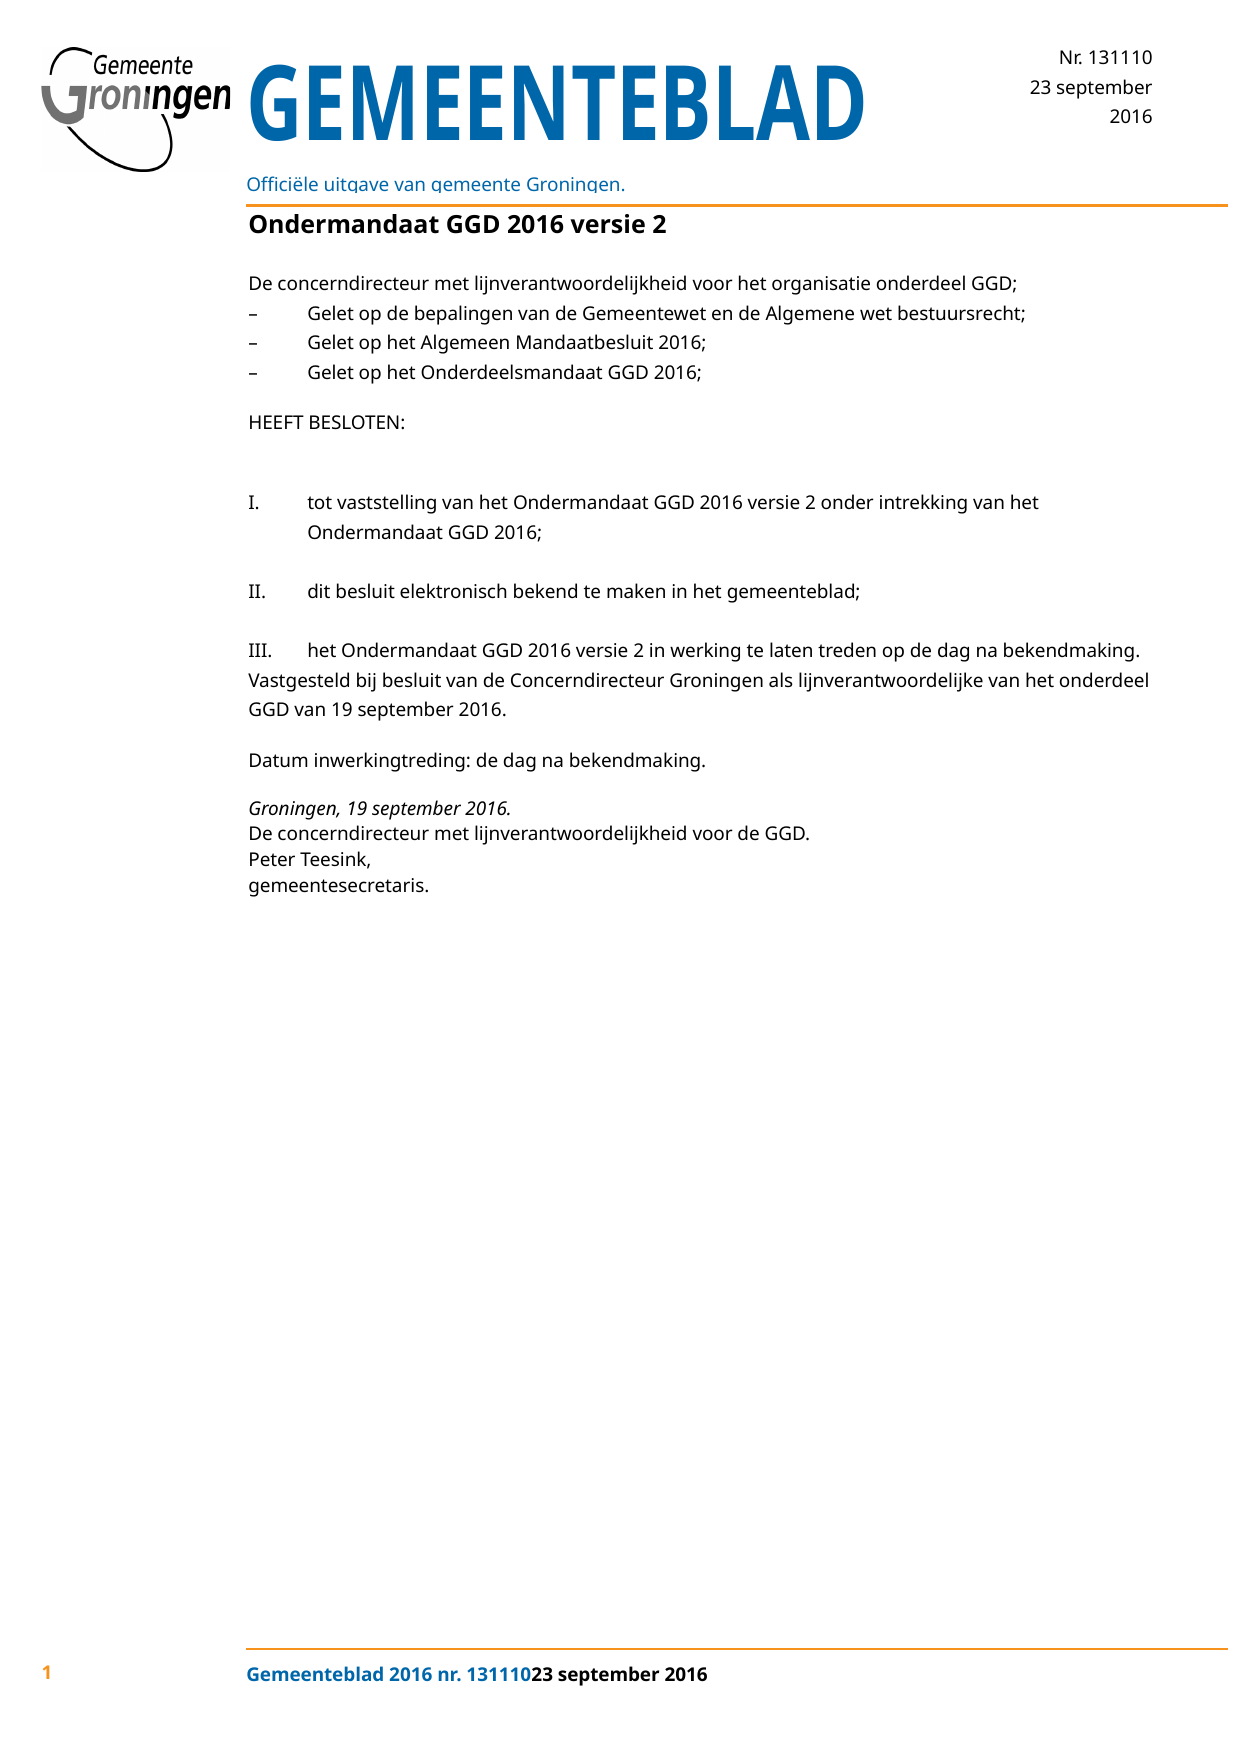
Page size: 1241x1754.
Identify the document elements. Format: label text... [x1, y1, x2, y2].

text gemeentesecretaris. [248, 872, 1152, 898]
list het Ondermandaat GGD 2016 versie 2 in werking te laten treden op de dag na bekendmaking. [248, 637, 1152, 663]
text De concerndirecteur met lijnverantwoordelijkheid voor het organisatie onderdeel GGD; [248, 270, 1152, 296]
picture [41, 47, 231, 172]
text De concerndirecteur met lijnverantwoordelijkheid voor de GGD. [248, 820, 1152, 846]
list Gelet op de bepalingen van de Gemeentewet en de Algemene wet bestuursrecht; [248, 300, 1152, 326]
text Groningen, 19 september 2016. [248, 795, 1152, 820]
text Peter Teesink, [248, 846, 1152, 872]
list dit besluit elektronisch bekend te maken in het gemeenteblad; [248, 578, 1152, 604]
list tot vaststelling van het Ondermandaat GGD 2016 versie 2 onder intrekking van het Ondermandaat GGD 2016; [248, 489, 1152, 545]
text Vastgesteld bij besluit van de Concerndirecteur Groningen als lijnverantwoordelijke van het onderdeel GGD van 19 september 2016. [248, 667, 1152, 722]
text Ondermandaat GGD 2016 versie 2 [248, 207, 1152, 241]
text HEEFT BESLOTEN: [248, 409, 1152, 435]
list Gelet op het Algemeen Mandaatbesluit 2016; [248, 329, 1152, 355]
text Datum inwerkingtreding: de dag na bekendmaking. [248, 747, 1152, 773]
list Gelet op het Onderdeelsmandaat GGD 2016; [248, 359, 1152, 385]
